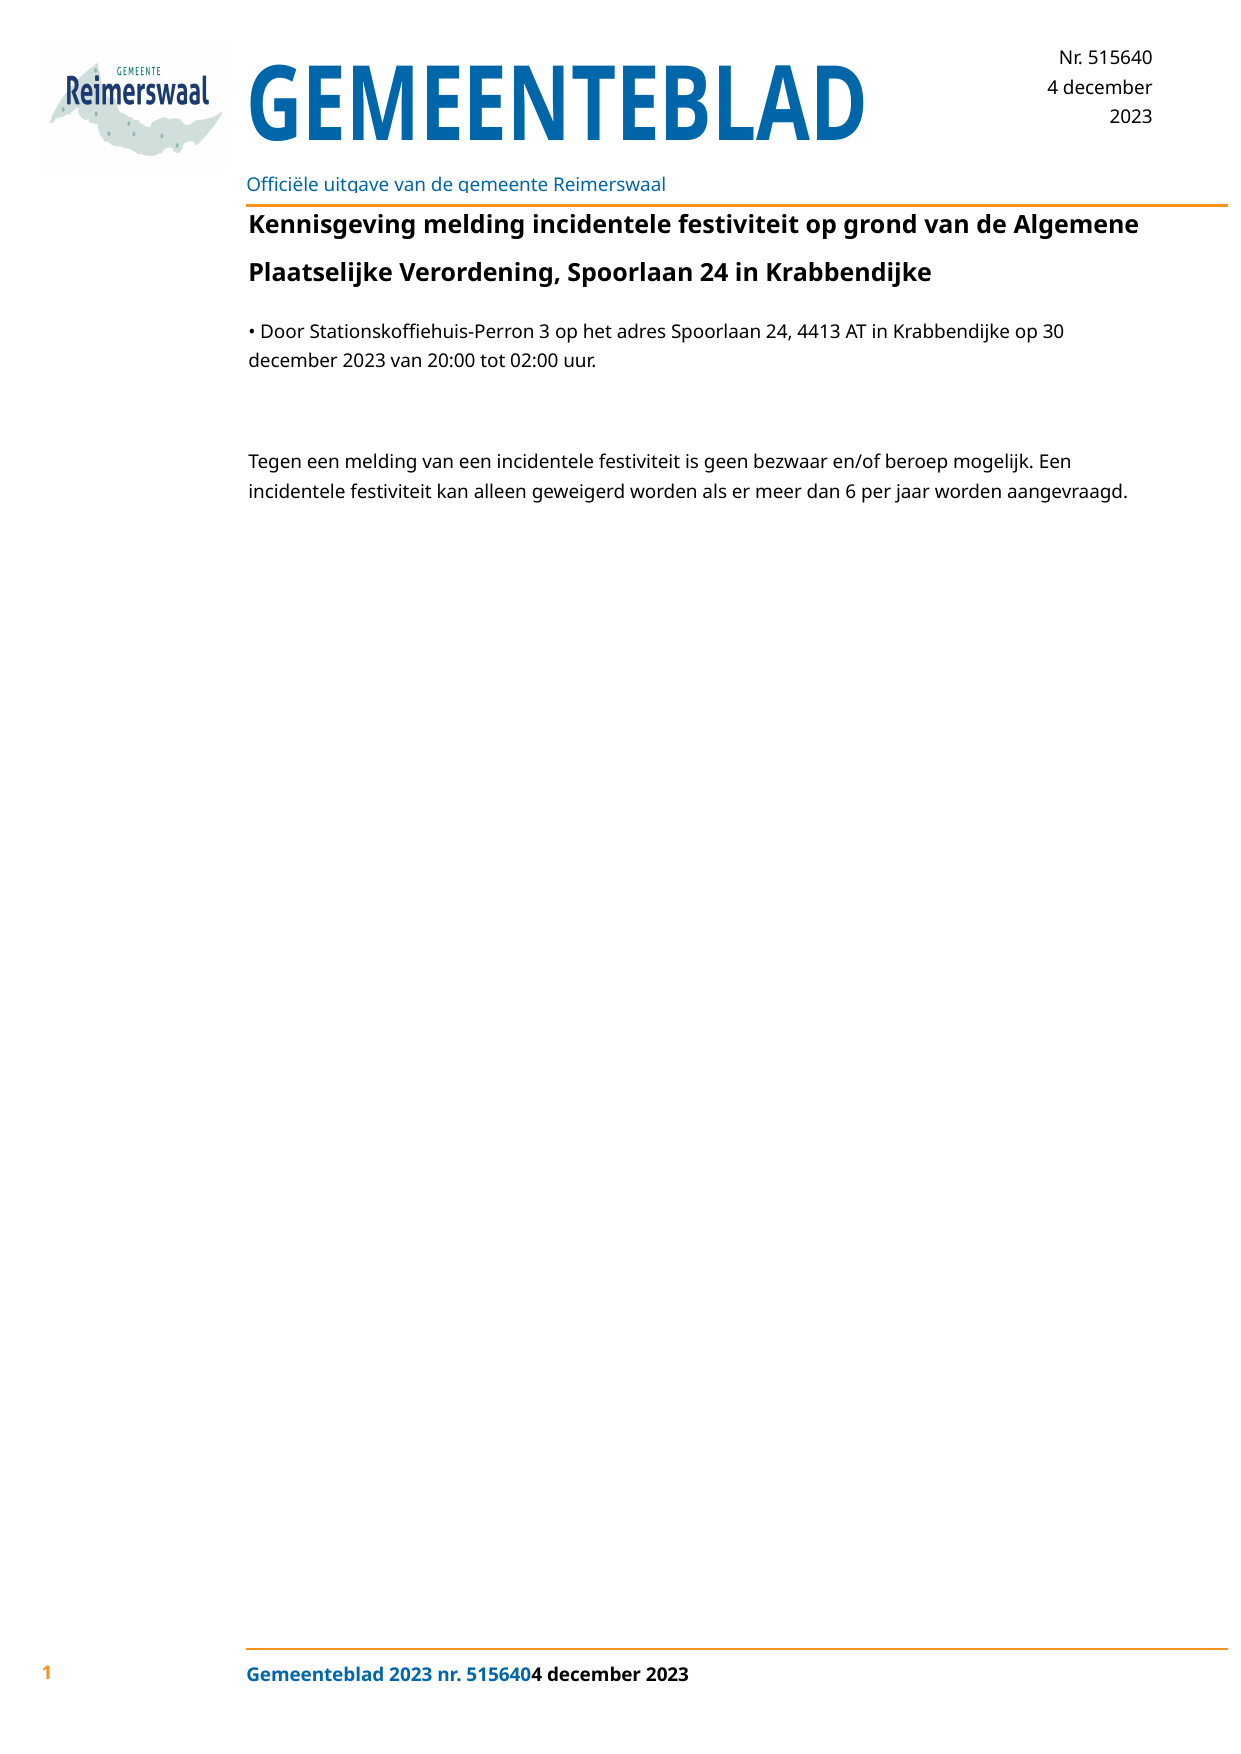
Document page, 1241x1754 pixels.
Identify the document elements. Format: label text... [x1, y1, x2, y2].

text Kennisgeving melding incidentele festiviteit op grond van de Algemene Plaatselijke Verordening, Spoorlaan 24 in Krabbendijke [248, 207, 1152, 288]
picture [41, 47, 231, 172]
text Tegen een melding van een incidentele festiviteit is geen bezwaar en/of beroep mogelijk. Een incidentele festiviteit kan alleen geweigerd worden als er meer dan 6 per jaar worden aangevraagd. [248, 448, 1152, 504]
text • Door Stationskoffiehuis-Perron 3 op het adres Spoorlaan 24, 4413 AT in Krabbendijke op 30 december 2023 van 20:00 tot 02:00 uur. [248, 318, 1152, 373]
